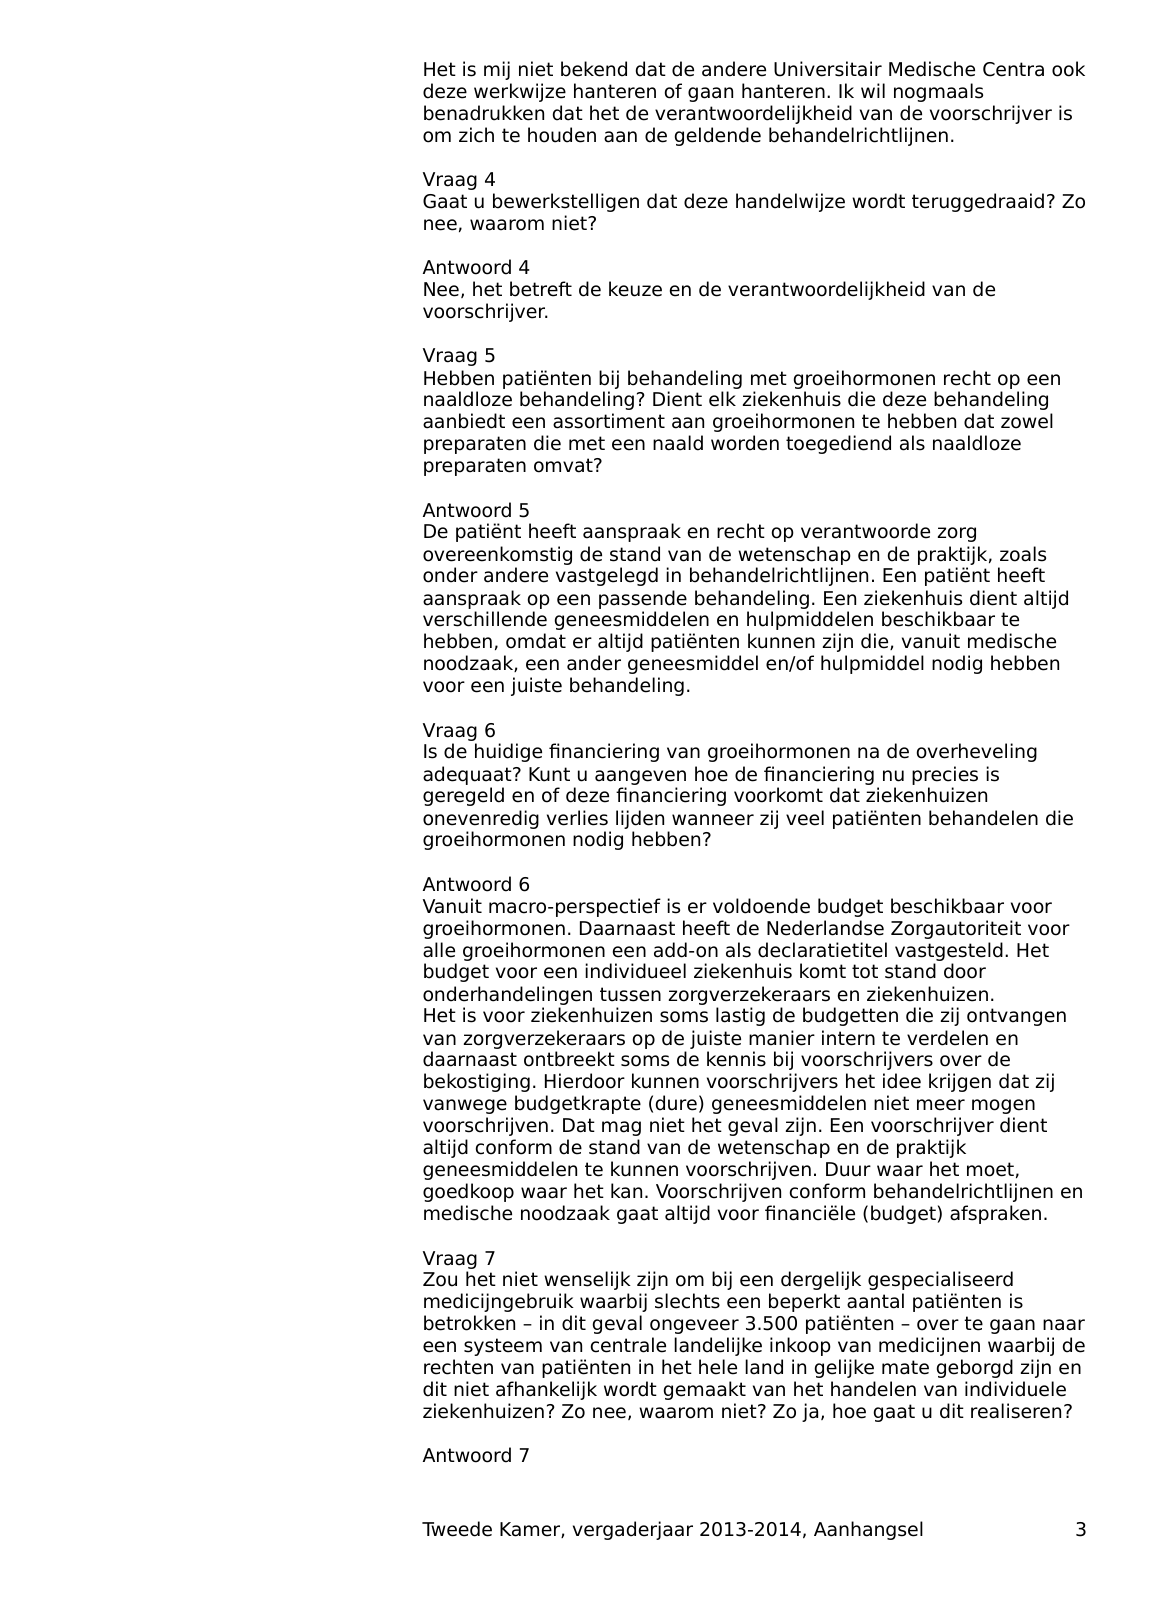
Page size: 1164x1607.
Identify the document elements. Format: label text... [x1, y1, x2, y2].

text Zou het niet wenselijk zijn om bij een dergelijk gespecialiseerd medicijngebruik waarbij slechts een beperkt aantal patiënten is betrokken – in dit geval ongeveer 3.500 patiënten – over te gaan naar een systeem van centrale landelijke inkoop van medicijnen waarbij de rechten van patiënten in het hele land in gelijke mate geborgd zijn en dit niet afhankelijk wordt gemaakt van het handelen van individuele ziekenhuizen? Zo nee, waarom niet? Zo ja, hoe gaat u dit realiseren? [422, 1269, 1087, 1423]
text Vraag 6 [422, 719, 1087, 741]
text Het is voor ziekenhuizen soms lastig de budgetten die zij ontvangen van zorgverzekeraars op de juiste manier intern te verdelen en daarnaast ontbreekt soms de kennis bij voorschrijvers over de bekostiging. Hierdoor kunnen voorschrijvers het idee krijgen dat zij vanwege budgetkrapte (dure) geneesmiddelen niet meer mogen voorschrijven. Dat mag niet het geval zijn. Een voorschrijver dient altijd conform de stand van de wetenschap en de praktijk geneesmiddelen te kunnen voorschrijven. Duur waar het moet, goedkoop waar het kan. Voorschrijven conform behandelrichtlijnen en medische noodzaak gaat altijd voor financiële (budget) afspraken. [422, 1005, 1087, 1225]
text Antwoord 6 [422, 873, 1087, 896]
text Gaat u bewerkstelligen dat deze handelwijze wordt teruggedraaid? Zo nee, waarom niet? [422, 191, 1087, 235]
text Het is mij niet bekend dat de andere Universitair Medische Centra ook deze werkwijze hanteren of gaan hanteren. Ik wil nogmaals benadrukken dat het de verantwoordelijkheid van de voorschrijver is om zich te houden aan de geldende behandelrichtlijnen. [422, 59, 1087, 147]
text Vraag 4 [422, 169, 1087, 191]
text Vraag 5 [422, 345, 1087, 367]
text Antwoord 4 [422, 257, 1087, 279]
text Vraag 7 [422, 1247, 1087, 1269]
text Vanuit macro-perspectief is er voldoende budget beschikbaar voor groeihormonen. Daarnaast heeft de Nederlandse Zorgautoriteit voor alle groeihormonen een add-on als declaratietitel vastgesteld. Het budget voor een individueel ziekenhuis komt tot stand door onderhandelingen tussen zorgverzekeraars en ziekenhuizen. [422, 896, 1087, 1005]
text Is de huidige financiering van groeihormonen na de overheveling adequaat? Kunt u aangeven hoe de financiering nu precies is geregeld en of deze financiering voorkomt dat ziekenhuizen onevenredig verlies lijden wanneer zij veel patiënten behandelen die groeihormonen nodig hebben? [422, 741, 1087, 851]
text De patiënt heeft aanspraak en recht op verantwoorde zorg overeenkomstig de stand van de wetenschap en de praktijk, zoals onder andere vastgelegd in behandelrichtlijnen. Een patiënt heeft aanspraak op een passende behandeling. Een ziekenhuis dient altijd verschillende geneesmiddelen en hulpmiddelen beschikbaar te hebben, omdat er altijd patiënten kunnen zijn die, vanuit medische noodzaak, een ander geneesmiddel en/of hulpmiddel nodig hebben voor een juiste behandeling. [422, 521, 1087, 697]
text Antwoord 7 [422, 1445, 1087, 1467]
text Hebben patiënten bij behandeling met groeihormonen recht op een naaldloze behandeling? Dient elk ziekenhuis die deze behandeling aanbiedt een assortiment aan groeihormonen te hebben dat zowel preparaten die met een naald worden toegediend als naaldloze preparaten omvat? [422, 367, 1087, 477]
text Nee, het betreft de keuze en de verantwoordelijkheid van de voorschrijver. [422, 279, 1087, 323]
text Antwoord 5 [422, 499, 1087, 521]
